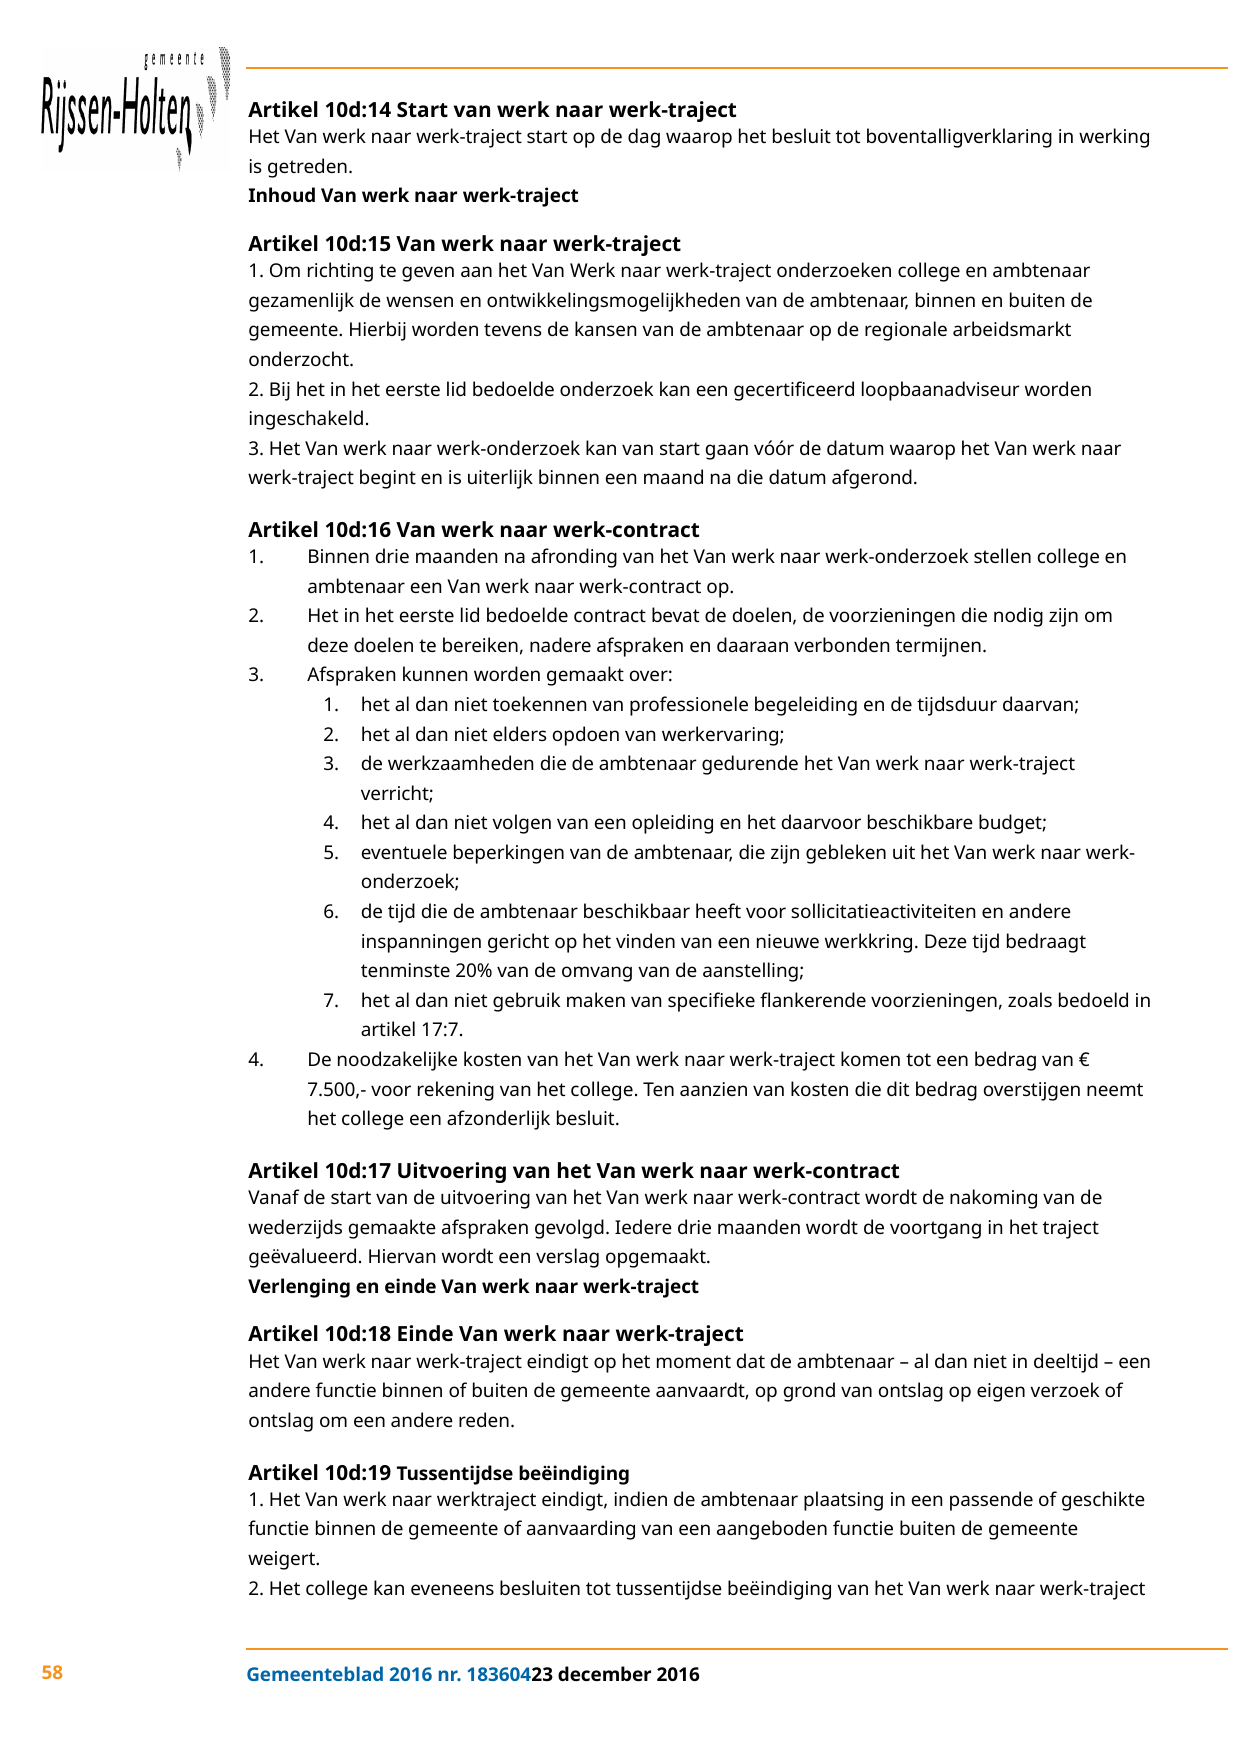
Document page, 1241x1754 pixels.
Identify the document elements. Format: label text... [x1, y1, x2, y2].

list het al dan niet elders opdoen van werkervaring; [323, 721, 1152, 747]
list eventuele beperkingen van de ambtenaar, die zijn gebleken uit het Van werk naar werk-onderzoek; [323, 839, 1152, 894]
text Artikel 10d:16 Van werk naar werk-contract [248, 515, 1152, 543]
text Vanaf de start van de uitvoering van het Van werk naar werk-contract wordt de nakoming van de wederzijds gemaakte afspraken gevolgd. Iedere drie maanden wordt de voortgang in het traject geëvalueerd. Hiervan wordt een verslag opgemaakt. [248, 1184, 1152, 1269]
text Verlenging en einde Van werk naar werk-traject [248, 1273, 1152, 1299]
list Het in het eerste lid bedoelde contract bevat de doelen, de voorzieningen die nodig zijn om deze doelen te bereiken, nadere afspraken en daaraan verbonden termijnen. [248, 602, 1152, 658]
text Artikel 10d:15 Van werk naar werk-traject [248, 229, 1152, 257]
list het al dan niet toekennen van professionele begeleiding en de tijdsduur daarvan; [323, 691, 1152, 717]
picture [41, 47, 231, 172]
text Het Van werk naar werk-traject start op de dag waarop het besluit tot boventalligverklaring in werking is getreden. [248, 123, 1152, 178]
text 3. Het Van werk naar werk-onderzoek kan van start gaan vóór de datum waarop het Van werk naar werk-traject begint en is uiterlijk binnen een maand na die datum afgerond. [248, 435, 1152, 490]
list het al dan niet volgen van een opleiding en het daarvoor beschikbare budget; [323, 809, 1152, 835]
list Binnen drie maanden na afronding van het Van werk naar werk-onderzoek stellen college en ambtenaar een Van werk naar werk-contract op. [248, 543, 1152, 599]
list de tijd die de ambtenaar beschikbaar heeft voor sollicitatieactiviteiten en andere inspanningen gericht op het vinden van een nieuwe werkkring. Deze tijd bedraagt tenminste 20% van de omvang van de aanstelling; [323, 898, 1152, 983]
text Artikel 10d:19 Tussentijdse beëindiging [248, 1458, 1152, 1486]
text 2. Bij het in het eerste lid bedoelde onderzoek kan een gecertificeerd loopbaanadviseur worden ingeschakeld. [248, 376, 1152, 431]
list De noodzakelijke kosten van het Van werk naar werk-traject komen tot een bedrag van € 7.500,- voor rekening van het college. Ten aanzien van kosten die dit bedrag overstijgen neemt het college een afzonderlijk besluit. [248, 1046, 1152, 1131]
text Artikel 10d:17 Uitvoering van het Van werk naar werk-contract [248, 1156, 1152, 1184]
text Artikel 10d:14 Start van werk naar werk-traject [248, 95, 1152, 123]
text 1. Het Van werk naar werktraject eindigt, indien de ambtenaar plaatsing in een passende of geschikte functie binnen de gemeente of aanvaarding van een aangeboden functie buiten de gemeente weigert. [248, 1486, 1152, 1571]
list de werkzaamheden die de ambtenaar gedurende het Van werk naar werk-traject verricht; [323, 750, 1152, 806]
list Afspraken kunnen worden gemaakt over: [248, 662, 1152, 687]
text 2. Het college kan eveneens besluiten tot tussentijdse beëindiging van het Van werk naar werk-traject [248, 1575, 1152, 1601]
text Artikel 10d:18 Einde Van werk naar werk-traject [248, 1319, 1152, 1348]
text Het Van werk naar werk-traject eindigt op het moment dat de ambtenaar – al dan niet in deeltijd – een andere functie binnen of buiten de gemeente aanvaardt, op grond van ontslag op eigen verzoek of ontslag om een andere reden. [248, 1348, 1152, 1433]
text 1. Om richting te geven aan het Van Werk naar werk-traject onderzoeken college en ambtenaar gezamenlijk de wensen en ontwikkelingsmogelijkheden van de ambtenaar, binnen en buiten de gemeente. Hierbij worden tevens de kansen van de ambtenaar op de regionale arbeidsmarkt onderzocht. [248, 257, 1152, 372]
text Inhoud Van werk naar werk-traject [248, 182, 1152, 208]
list het al dan niet gebruik maken van specifieke flankerende voorzieningen, zoals bedoeld in artikel 17:7. [323, 987, 1152, 1042]
